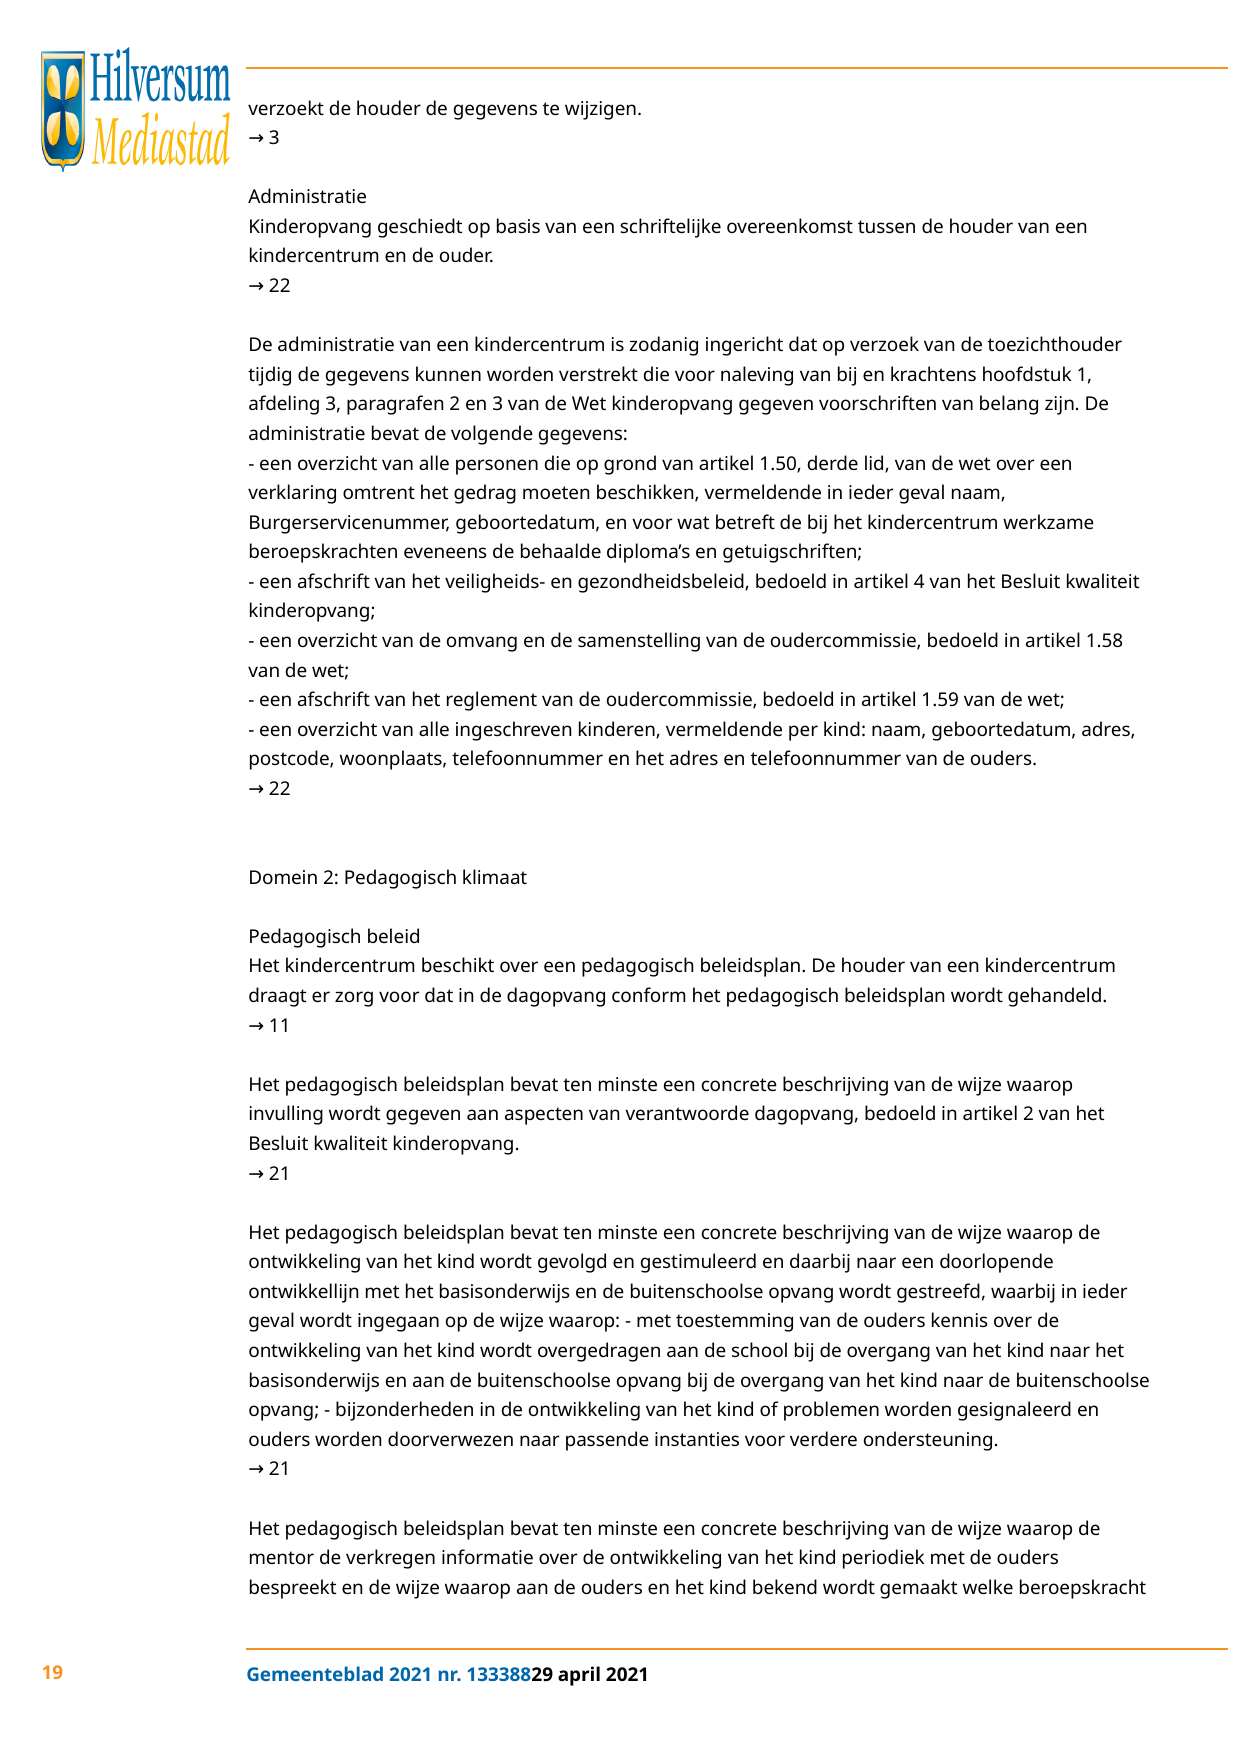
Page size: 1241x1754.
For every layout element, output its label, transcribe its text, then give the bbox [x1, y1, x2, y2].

text Domein 2: Pedagogisch klimaat [248, 864, 1152, 890]
text Het kindercentrum beschikt over een pedagogisch beleidsplan. De houder van een kindercentrum draagt er zorg voor dat in de dagopvang conform het pedagogisch beleidsplan wordt gehandeld. [248, 953, 1152, 1008]
text - een overzicht van alle personen die op grond van artikel 1.50, derde lid, van de wet over een verklaring omtrent het gedrag moeten beschikken, vermeldende in ieder geval naam, Burgerservicenummer, geboortedatum, en voor wat betreft de bij het kindercentrum werkzame beroepskrachten eveneens de behaalde diploma’s en getuigschriften; [248, 450, 1152, 564]
text - een overzicht van alle ingeschreven kinderen, vermeldende per kind: naam, geboortedatum, adres, postcode, woonplaats, telefoonnummer en het adres en telefoonnummer van de ouders. [248, 716, 1152, 771]
text → 11 [248, 1012, 1152, 1038]
text Het pedagogisch beleidsplan bevat ten minste een concrete beschrijving van de wijze waarop de mentor de verkregen informatie over de ontwikkeling van het kind periodiek met de ouders bespreekt en de wijze waarop aan de ouders en het kind bekend wordt gemaakt welke beroepskracht [248, 1515, 1152, 1600]
text Het pedagogisch beleidsplan bevat ten minste een concrete beschrijving van de wijze waarop de ontwikkeling van het kind wordt gevolgd en gestimuleerd en daarbij naar een doorlopende ontwikkellijn met het basisonderwijs en de buitenschoolse opvang wordt gestreefd, waarbij in ieder geval wordt ingegaan op de wijze waarop: - met toestemming van de ouders kennis over de ontwikkeling van het kind wordt overgedragen aan de school bij de overgang van het kind naar het basisonderwijs en aan de buitenschoolse opvang bij de overgang van het kind naar de buitenschoolse opvang; - bijzonderheden in de ontwikkeling van het kind of problemen worden gesignaleerd en ouders worden doorverwezen naar passende instanties voor verdere ondersteuning. [248, 1219, 1152, 1452]
text verzoekt de houder de gegevens te wijzigen. [248, 95, 1152, 121]
text Het pedagogisch beleidsplan bevat ten minste een concrete beschrijving van de wijze waarop invulling wordt gegeven aan aspecten van verantwoorde dagopvang, bedoeld in artikel 2 van het Besluit kwaliteit kinderopvang. [248, 1071, 1152, 1156]
text De administratie van een kindercentrum is zodanig ingericht dat op verzoek van de toezichthouder tijdig de gegevens kunnen worden verstrekt die voor naleving van bij en krachtens hoofdstuk 1, afdeling 3, paragrafen 2 en 3 van de Wet kinderopvang gegeven voorschriften van belang zijn. De administratie bevat de volgende gegevens: [248, 331, 1152, 446]
text → 22 [248, 775, 1152, 801]
text - een afschrift van het veiligheids- en gezondheidsbeleid, bedoeld in artikel 4 van het Besluit kwaliteit kinderopvang; [248, 568, 1152, 623]
picture [41, 47, 231, 172]
text - een afschrift van het reglement van de oudercommissie, bedoeld in artikel 1.59 van de wet; [248, 686, 1152, 712]
text Pedagogisch beleid [248, 923, 1152, 949]
text Kinderopvang geschiedt op basis van een schriftelijke overeenkomst tussen de houder van een kindercentrum en de ouder. [248, 213, 1152, 268]
text Administratie [248, 183, 1152, 209]
text → 21 [248, 1160, 1152, 1186]
text - een overzicht van de omvang en de samenstelling van de oudercommissie, bedoeld in artikel 1.58 van de wet; [248, 627, 1152, 683]
text → 21 [248, 1456, 1152, 1481]
text → 22 [248, 272, 1152, 298]
text → 3 [248, 124, 1152, 150]
